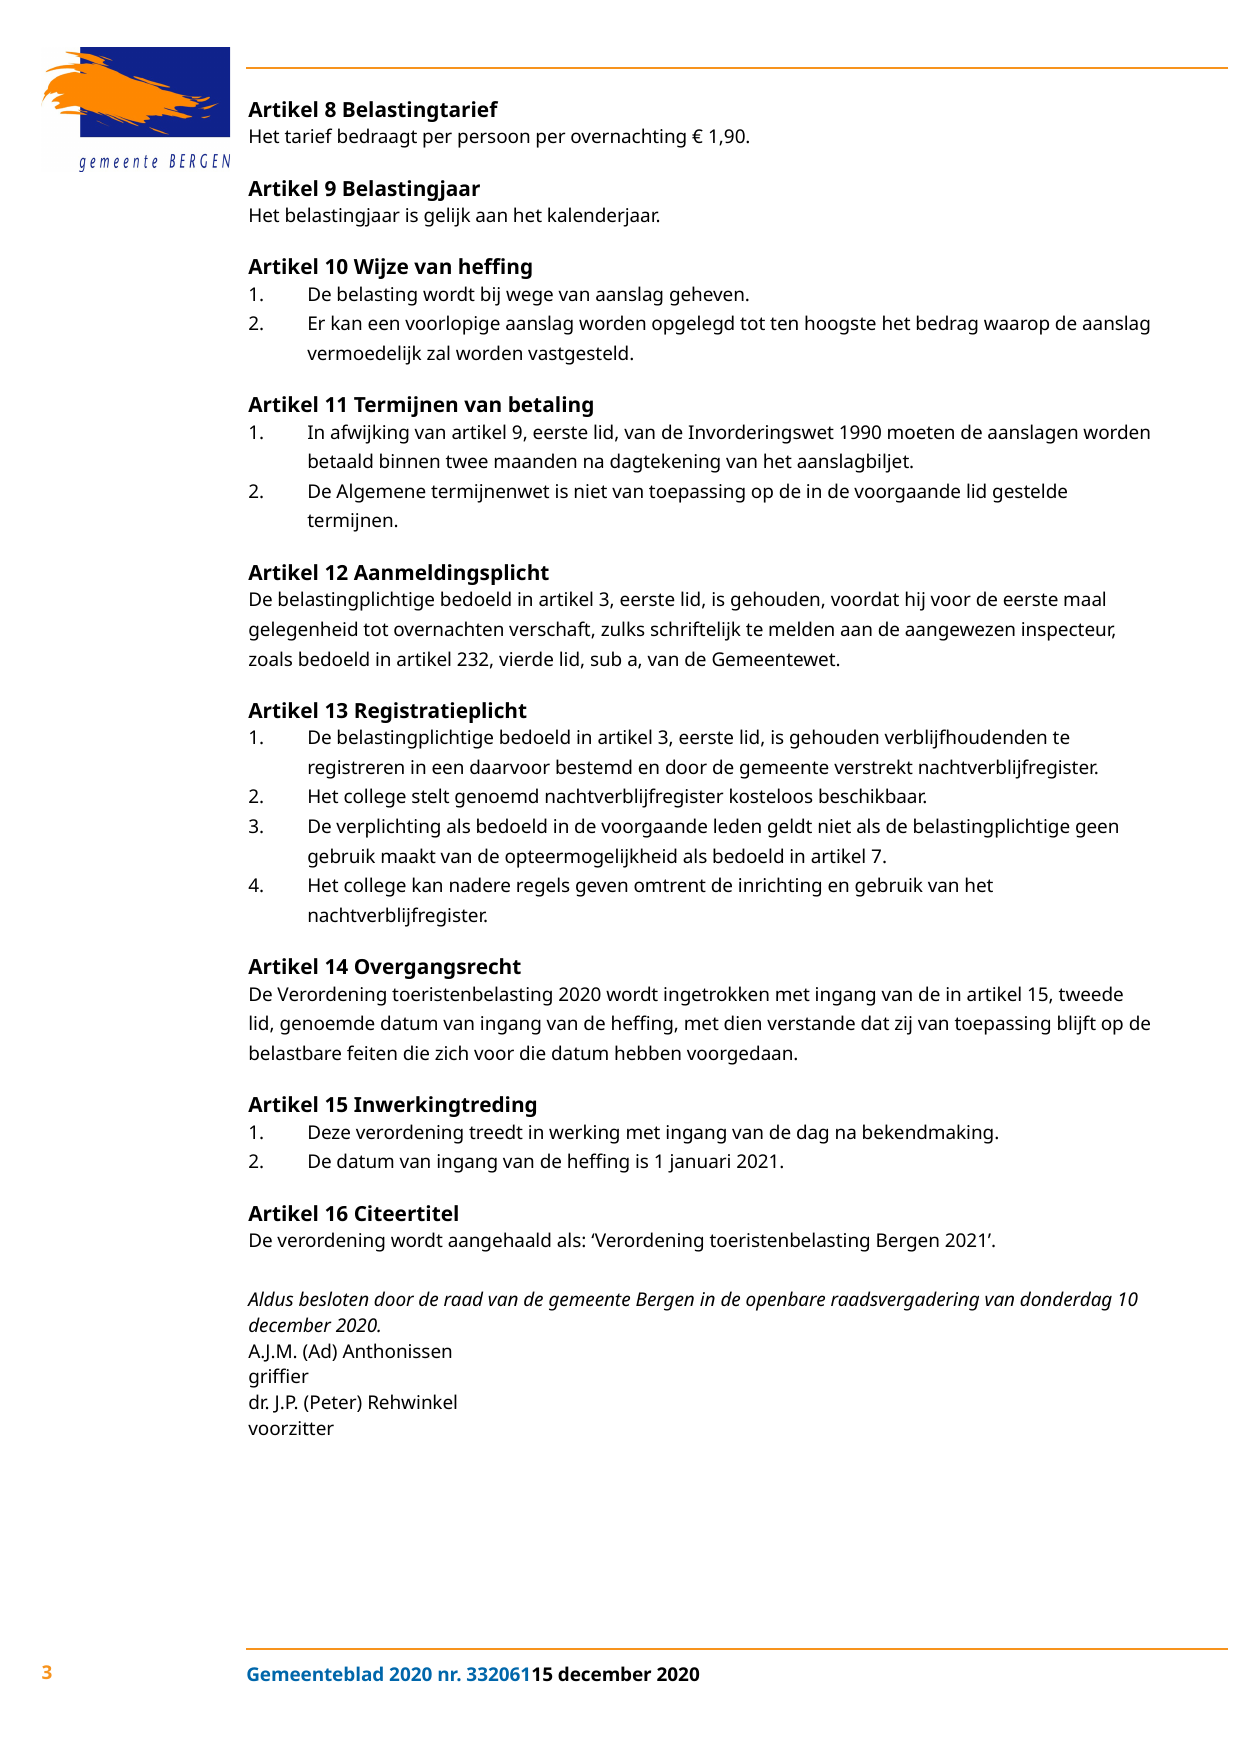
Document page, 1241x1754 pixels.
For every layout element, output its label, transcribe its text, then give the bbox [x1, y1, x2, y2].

text griffier [248, 1364, 1152, 1389]
list Er kan een voorlopige aanslag worden opgelegd tot ten hoogste het bedrag waarop de aanslag vermoedelijk zal worden vastgesteld. [248, 311, 1152, 366]
list De Algemene termijnenwet is niet van toepassing op de in de voorgaande lid gestelde termijnen. [248, 478, 1152, 533]
list Het college stelt genoemd nachtverblijfregister kosteloos beschikbaar. [248, 784, 1152, 809]
list In afwijking van artikel 9, eerste lid, van de Invorderingswet 1990 moeten de aanslagen worden betaald binnen twee maanden na dagtekening van het aanslagbiljet. [248, 419, 1152, 474]
list De datum van ingang van de heffing is 1 januari 2021. [248, 1148, 1152, 1174]
list Deze verordening treedt in werking met ingang van de dag na bekendmaking. [248, 1119, 1152, 1145]
text Artikel 10 Wijze van heffing [248, 252, 1152, 281]
text Het belastingjaar is gelijk aan het kalenderjaar. [248, 202, 1152, 228]
list De verplichting als bedoeld in de voorgaande leden geldt niet als de belastingplichtige geen gebruik maakt van de opteermogelijkheid als bedoeld in artikel 7. [248, 813, 1152, 869]
text De Verordening toeristenbelasting 2020 wordt ingetrokken met ingang van de in artikel 15, tweede lid, genoemde datum van ingang van de heffing, met dien verstande dat zij van toepassing blijft op de belastbare feiten die zich voor die datum hebben voorgedaan. [248, 981, 1152, 1066]
text voorzitter [248, 1415, 1152, 1441]
text Artikel 11 Termijnen van betaling [248, 391, 1152, 419]
text Artikel 12 Aanmeldingsplicht [248, 558, 1152, 587]
text dr. J.P. (Peter) Rehwinkel [248, 1389, 1152, 1415]
text Aldus besloten door de raad van de gemeente Bergen in de openbare raadsvergadering van donderdag 10 december 2020. [248, 1287, 1152, 1338]
list De belasting wordt bij wege van aanslag geheven. [248, 281, 1152, 307]
text Artikel 16 Citeertitel [248, 1199, 1152, 1227]
text Artikel 14 Overgangsrecht [248, 952, 1152, 981]
text Artikel 9 Belastingjaar [248, 174, 1152, 202]
text De belastingplichtige bedoeld in artikel 3, eerste lid, is gehouden, voordat hij voor de eerste maal gelegenheid tot overnachten verschaft, zulks schriftelijk te melden aan de aangewezen inspecteur, zoals bedoeld in artikel 232, vierde lid, sub a, van de Gemeentewet. [248, 587, 1152, 671]
list De belastingplichtige bedoeld in artikel 3, eerste lid, is gehouden verblijfhoudenden te registreren in een daarvoor bestemd en door de gemeente verstrekt nachtverblijfregister. [248, 724, 1152, 780]
text Artikel 13 Registratieplicht [248, 696, 1152, 724]
text A.J.M. (Ad) Anthonissen [248, 1338, 1152, 1364]
text De verordening wordt aangehaald als: ‘Verordening toeristenbelasting Bergen 2021’. [248, 1227, 1152, 1253]
text Artikel 8 Belastingtarief [248, 95, 1152, 123]
text Het tarief bedraagt per persoon per overnachting € 1,90. [248, 123, 1152, 149]
picture [41, 47, 231, 172]
text Artikel 15 Inwerkingtreding [248, 1091, 1152, 1119]
list Het college kan nadere regels geven omtrent de inrichting en gebruik van het nachtverblijfregister. [248, 872, 1152, 928]
